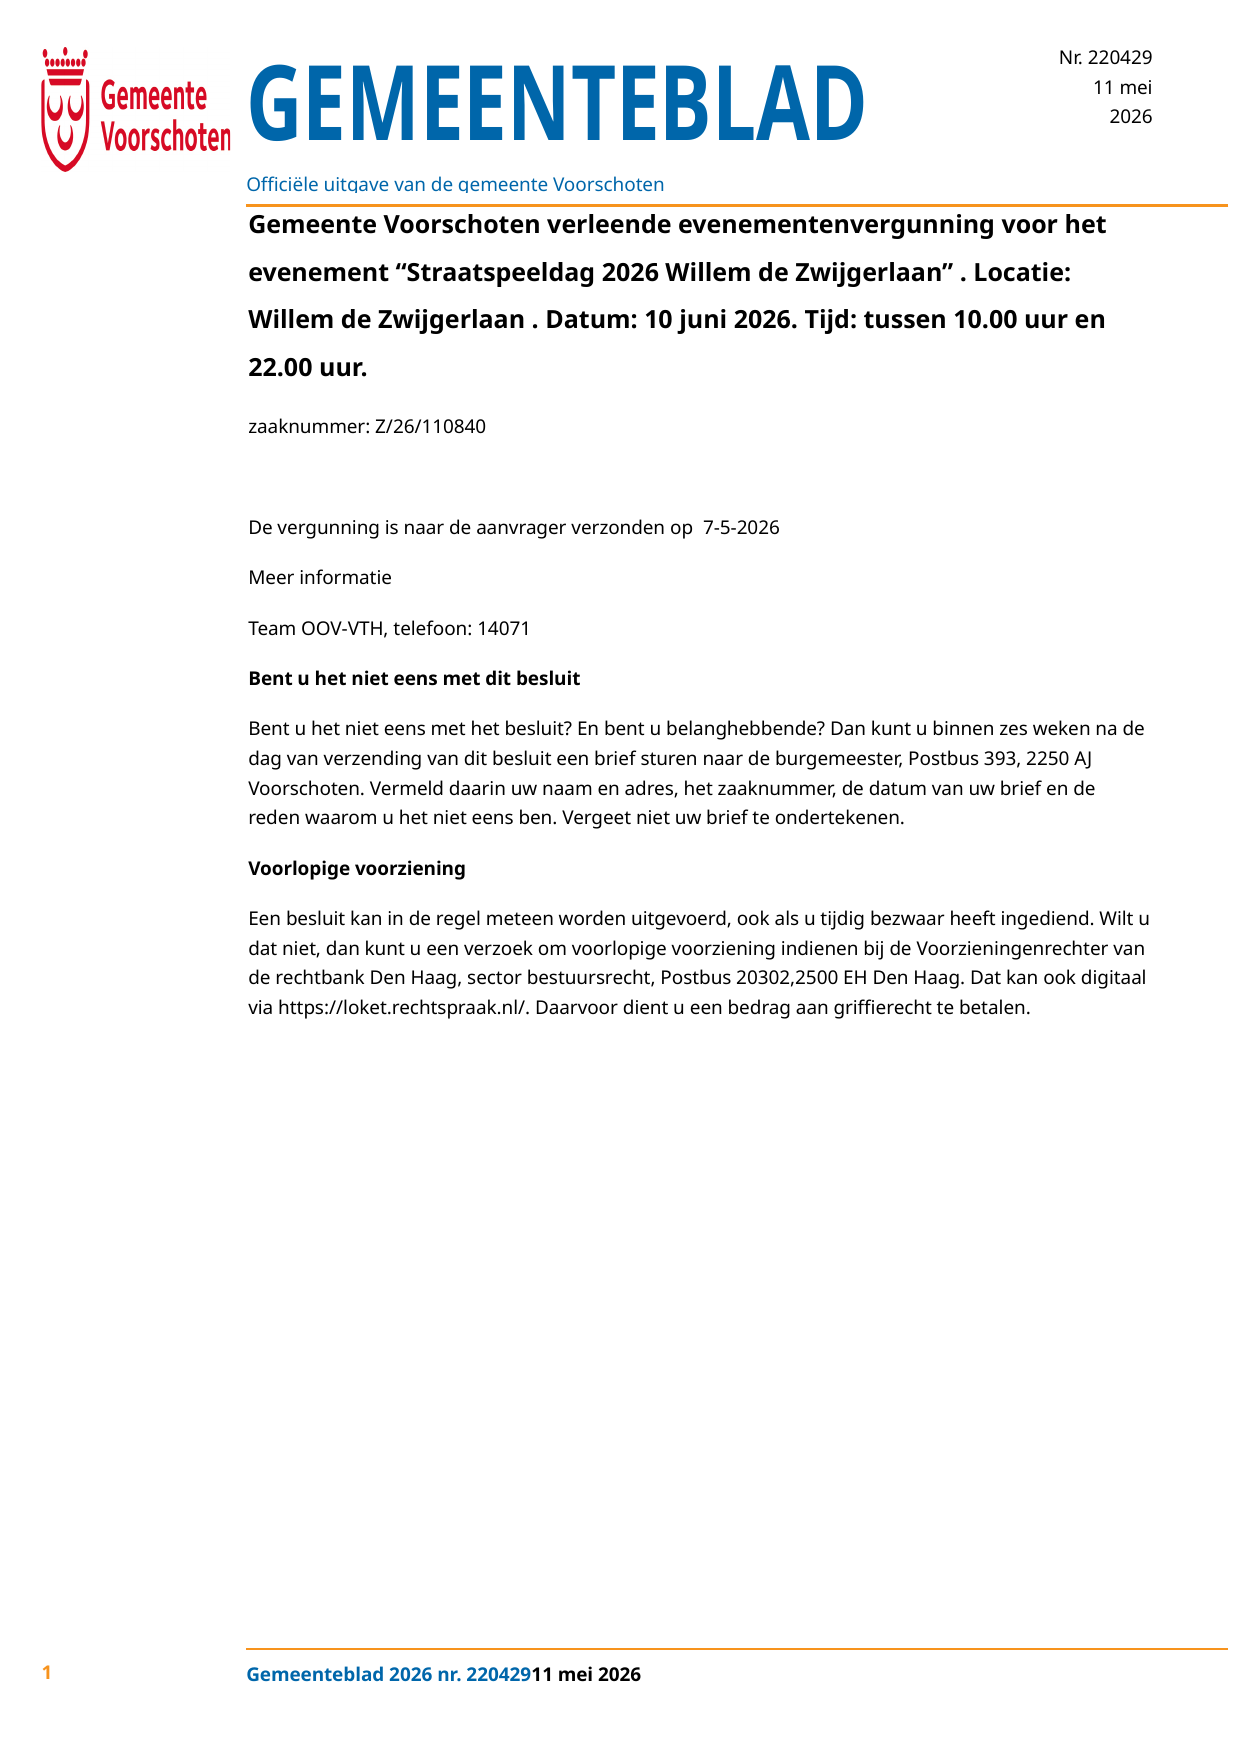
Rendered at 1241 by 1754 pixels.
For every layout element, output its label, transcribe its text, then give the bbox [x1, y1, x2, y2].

text Bent u het niet eens met het besluit? En bent u belanghebbende? Dan kunt u binnen zes weken na de dag van verzending van dit besluit een brief sturen naar de burgemeester, Postbus 393, 2250 AJ Voorschoten. Vermeld daarin uw naam en adres, het zaaknummer, de datum van uw brief en de reden waarom u het niet eens ben. Vergeet niet uw brief te ondertekenen. [248, 716, 1152, 830]
text Meer informatie [248, 564, 1152, 590]
text Voorlopige voorziening [248, 855, 1152, 881]
text Gemeente Voorschoten verleende evenementenvergunning voor het evenement “Straatspeeldag 2026 Willem de Zwijgerlaan” . Locatie: Willem de Zwijgerlaan . Datum: 10 juni 2026. Tijd: tussen 10.00 uur en 22.00 uur. [248, 207, 1152, 384]
text Bent u het niet eens met dit besluit [248, 665, 1152, 691]
text De vergunning is naar de aanvrager verzonden op 7-5-2026 [248, 514, 1152, 540]
text Een besluit kan in de regel meteen worden uitgevoerd, ook als u tijdig bezwaar heeft ingediend. Wilt u dat niet, dan kunt u een verzoek om voorlopige voorziening indienen bij de Voorzieningenrechter van de rechtbank Den Haag, sector bestuursrecht, Postbus 20302,2500 EH Den Haag. Dat kan ook digitaal via https://loket.rechtspraak.nl/. Daarvoor dient u een bedrag aan griffierecht te betalen. [248, 905, 1152, 1020]
text Team OOV-VTH, telefoon: 14071 [248, 615, 1152, 641]
picture [41, 47, 231, 172]
text zaaknummer: Z/26/110840 [248, 413, 1152, 439]
